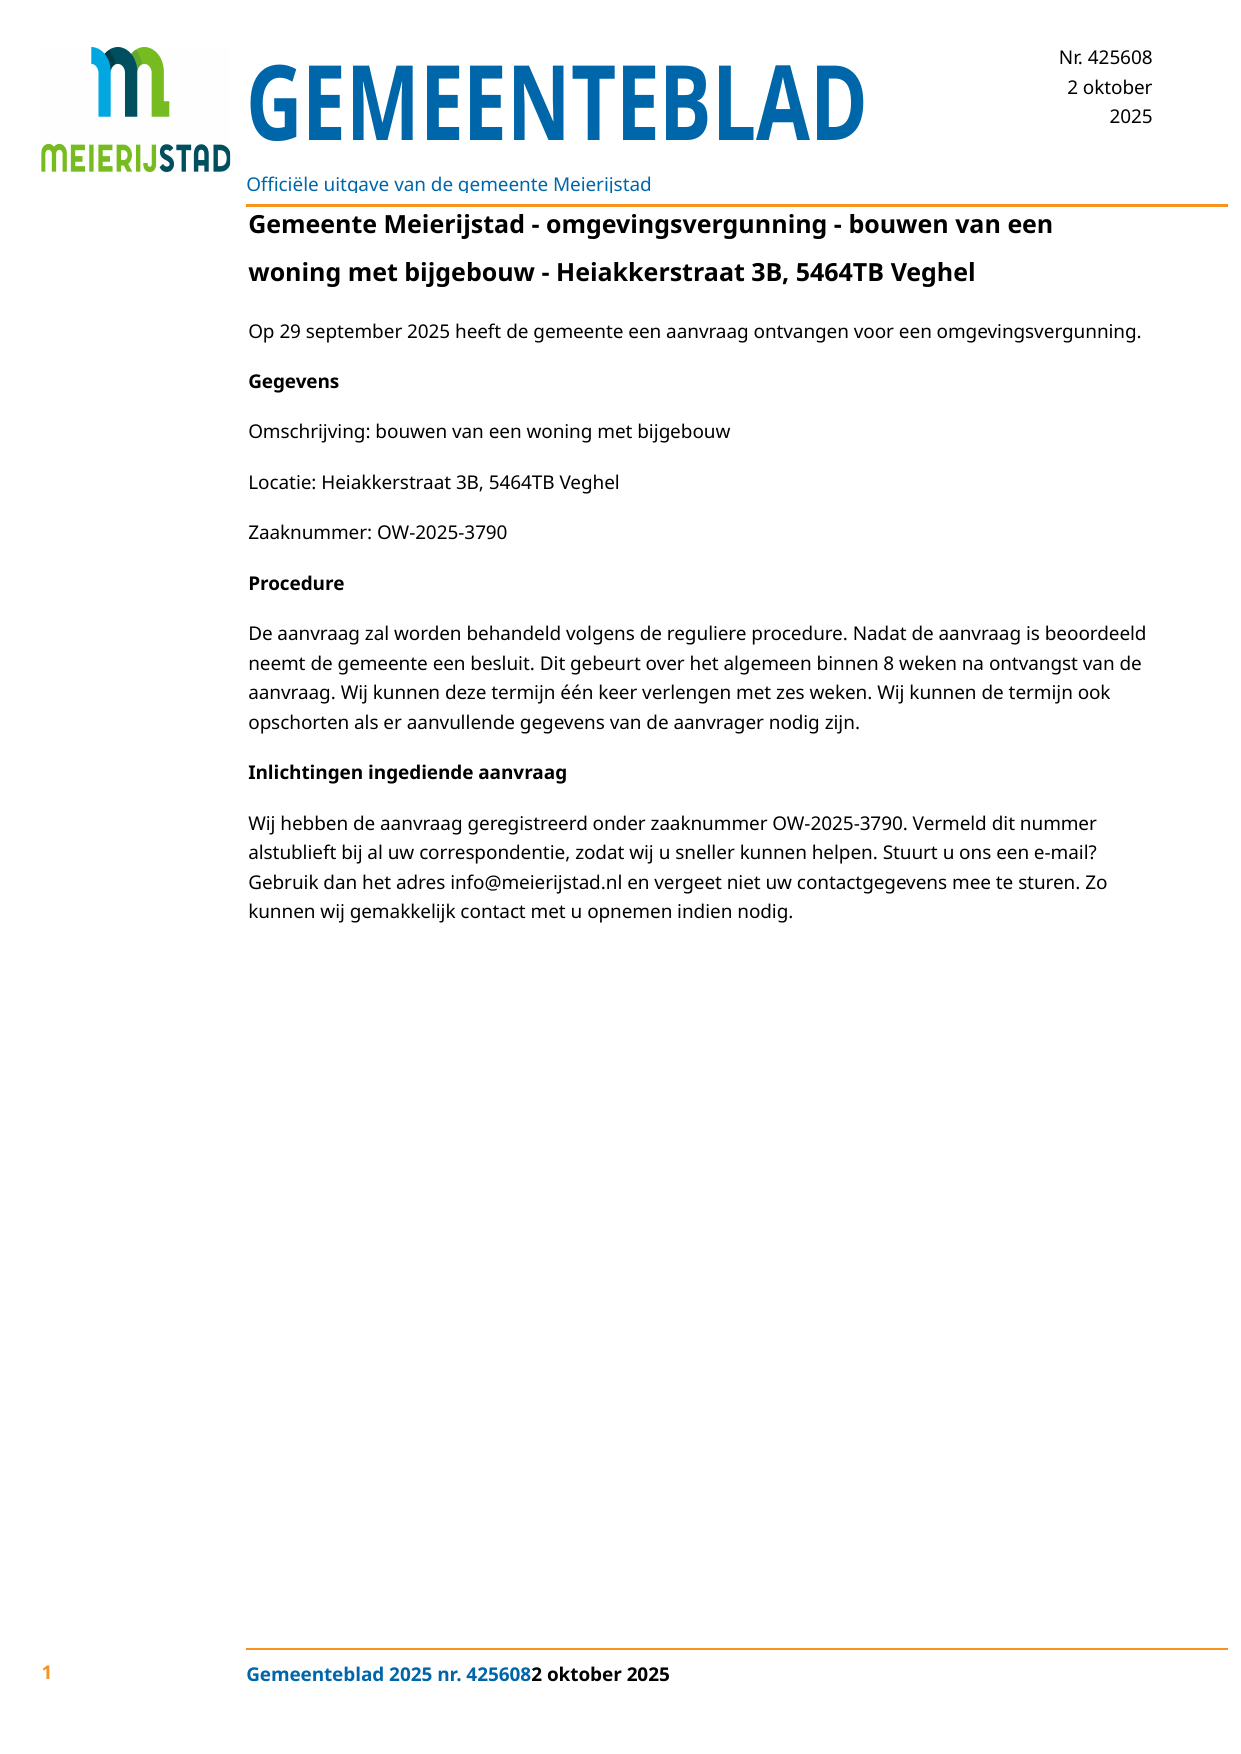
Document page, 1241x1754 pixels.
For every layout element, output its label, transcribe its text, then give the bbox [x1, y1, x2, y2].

text Gemeente Meierijstad - omgevingsvergunning - bouwen van een woning met bijgebouw - Heiakkerstraat 3B, 5464TB Veghel [248, 207, 1152, 288]
text Inlichtingen ingediende aanvraag [248, 759, 1152, 785]
text Omschrijving: bouwen van een woning met bijgebouw [248, 419, 1152, 444]
picture [41, 47, 231, 172]
text Procedure [248, 570, 1152, 596]
text Zaaknummer: OW-2025-3790 [248, 519, 1152, 545]
text Locatie: Heiakkerstraat 3B, 5464TB Veghel [248, 469, 1152, 495]
text Gegevens [248, 368, 1152, 394]
text Op 29 september 2025 heeft de gemeente een aanvraag ontvangen voor een omgevingsvergunning. [248, 318, 1152, 344]
text Wij hebben de aanvraag geregistreerd onder zaaknummer OW-2025-3790. Vermeld dit nummer alstublieft bij al uw correspondentie, zodat wij u sneller kunnen helpen. Stuurt u ons een e-mail? Gebruik dan het adres info@meierijstad.nl en vergeet niet uw contactgegevens mee te sturen. Zo kunnen wij gemakkelijk contact met u opnemen indien nodig. [248, 810, 1152, 924]
text De aanvraag zal worden behandeld volgens de reguliere procedure. Nadat de aanvraag is beoordeeld neemt de gemeente een besluit. Dit gebeurt over het algemeen binnen 8 weken na ontvangst van de aanvraag. Wij kunnen deze termijn één keer verlengen met zes weken. Wij kunnen de termijn ook opschorten als er aanvullende gegevens van de aanvrager nodig zijn. [248, 620, 1152, 735]
